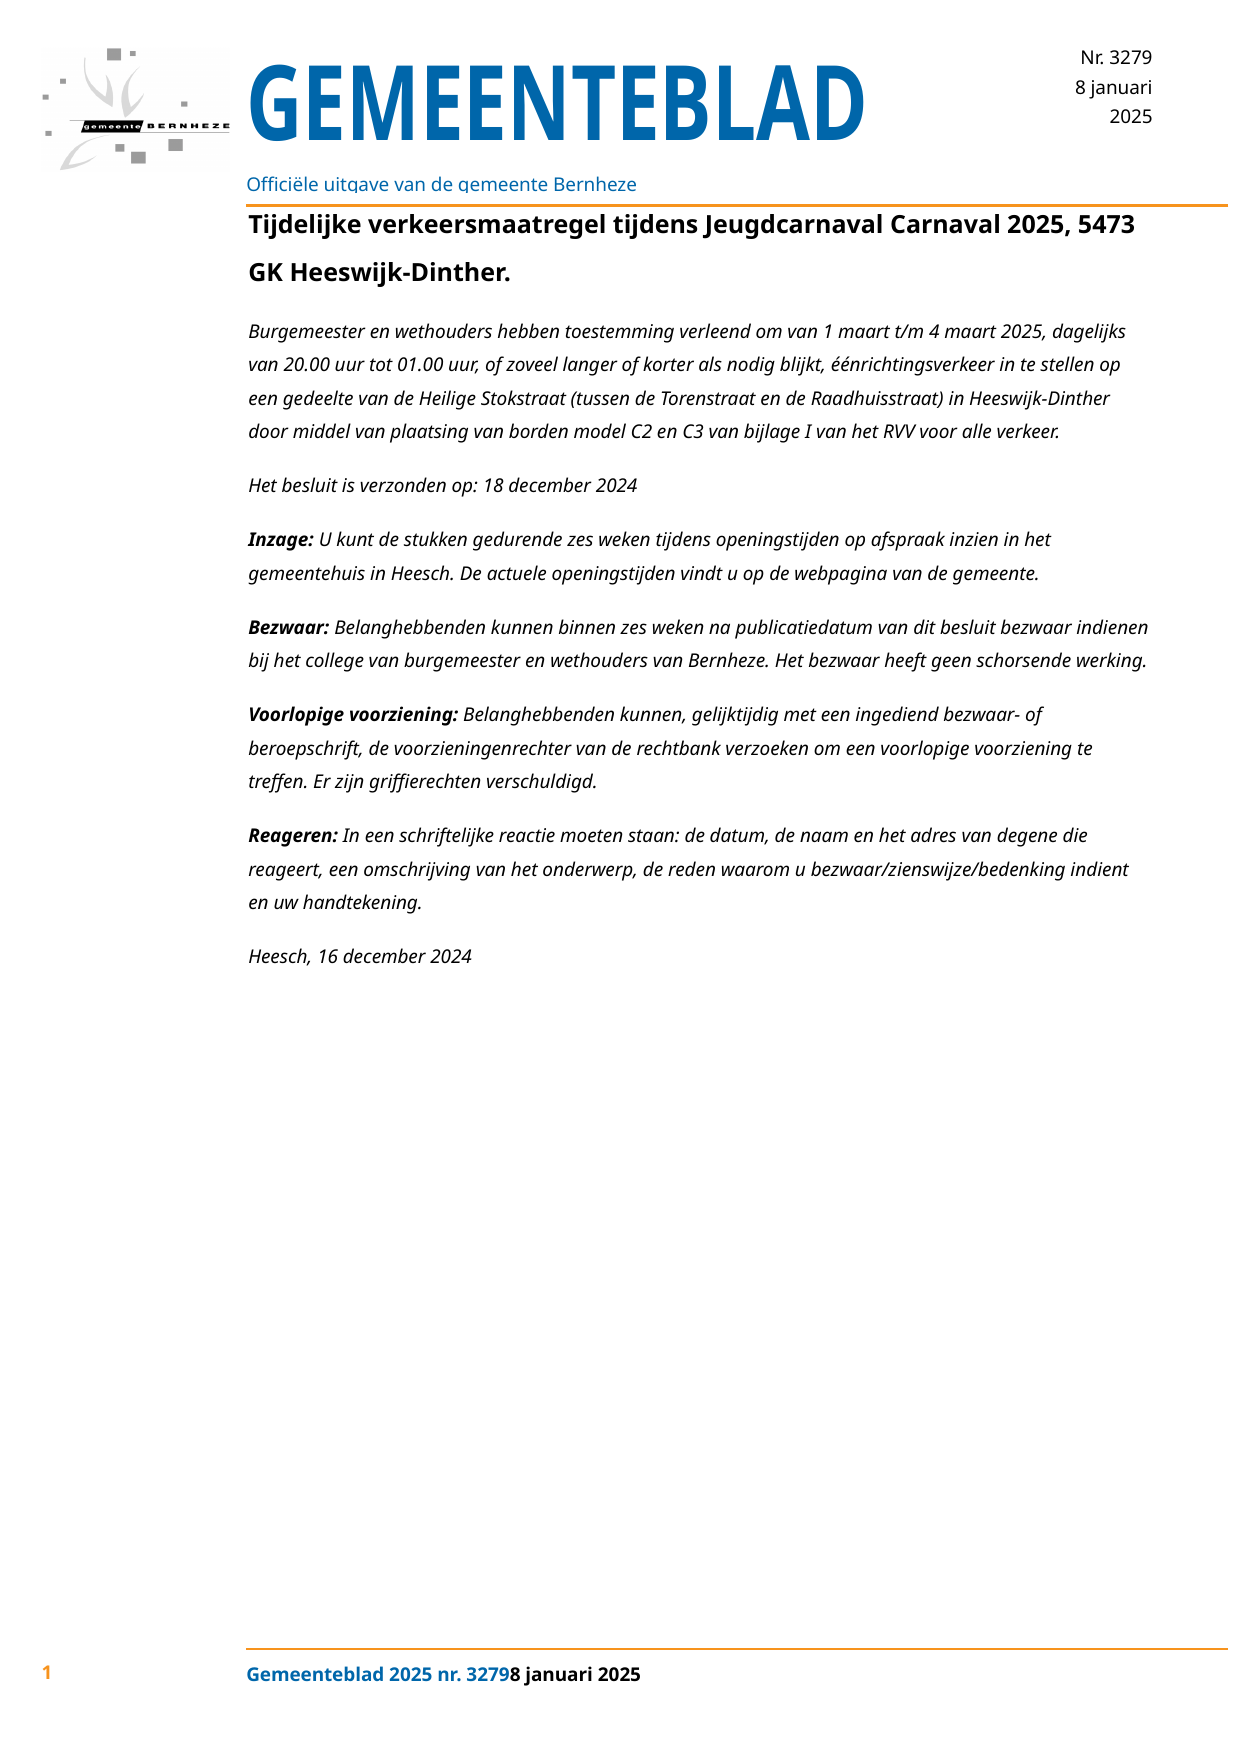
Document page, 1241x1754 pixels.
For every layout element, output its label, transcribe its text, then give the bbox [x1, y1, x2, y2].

text Het besluit is verzonden op: 18 december 2024 [248, 472, 1152, 498]
picture [41, 47, 231, 172]
text Tijdelijke verkeersmaatregel tijdens Jeugdcarnaval Carnaval 2025, 5473 GK Heeswijk-Dinther. [248, 207, 1152, 288]
text Heesch, 16 december 2024 [248, 943, 1152, 969]
text Reageren: In een schriftelijke reactie moeten staan: de datum, de naam en het adres van degene die reageert, een omschrijving van het onderwerp, de reden waarom u bezwaar/zienswijze/bedenking indient en uw handtekening. [248, 822, 1152, 915]
text Voorlopige voorziening: Belanghebbenden kunnen, gelijktijdig met een ingediend bezwaar- of beroepschrift, de voorzieningenrechter van de rechtbank verzoeken om een voorlopige voorziening te treffen. Er zijn griffierechten verschuldigd. [248, 701, 1152, 794]
text Burgemeester en wethouders hebben toestemming verleend om van 1 maart t/m 4 maart 2025, dagelijks van 20.00 uur tot 01.00 uur, of zoveel langer of korter als nodig blijkt, éénrichtingsverkeer in te stellen op een gedeelte van de Heilige Stokstraat (tussen de Torenstraat en de Raadhuisstraat) in Heeswijk-Dinther door middel van plaatsing van borden model C2 en C3 van bijlage I van het RVV voor alle verkeer. [248, 318, 1152, 444]
text Bezwaar: Belanghebbenden kunnen binnen zes weken na publicatiedatum van dit besluit bezwaar indienen bij het college van burgemeester en wethouders van Bernheze. Het bezwaar heeft geen schorsende werking. [248, 614, 1152, 673]
text Inzage: U kunt de stukken gedurende zes weken tijdens openingstijden op afspraak inzien in het gemeentehuis in Heesch. De actuele openingstijden vindt u op de webpagina van de gemeente. [248, 526, 1152, 586]
